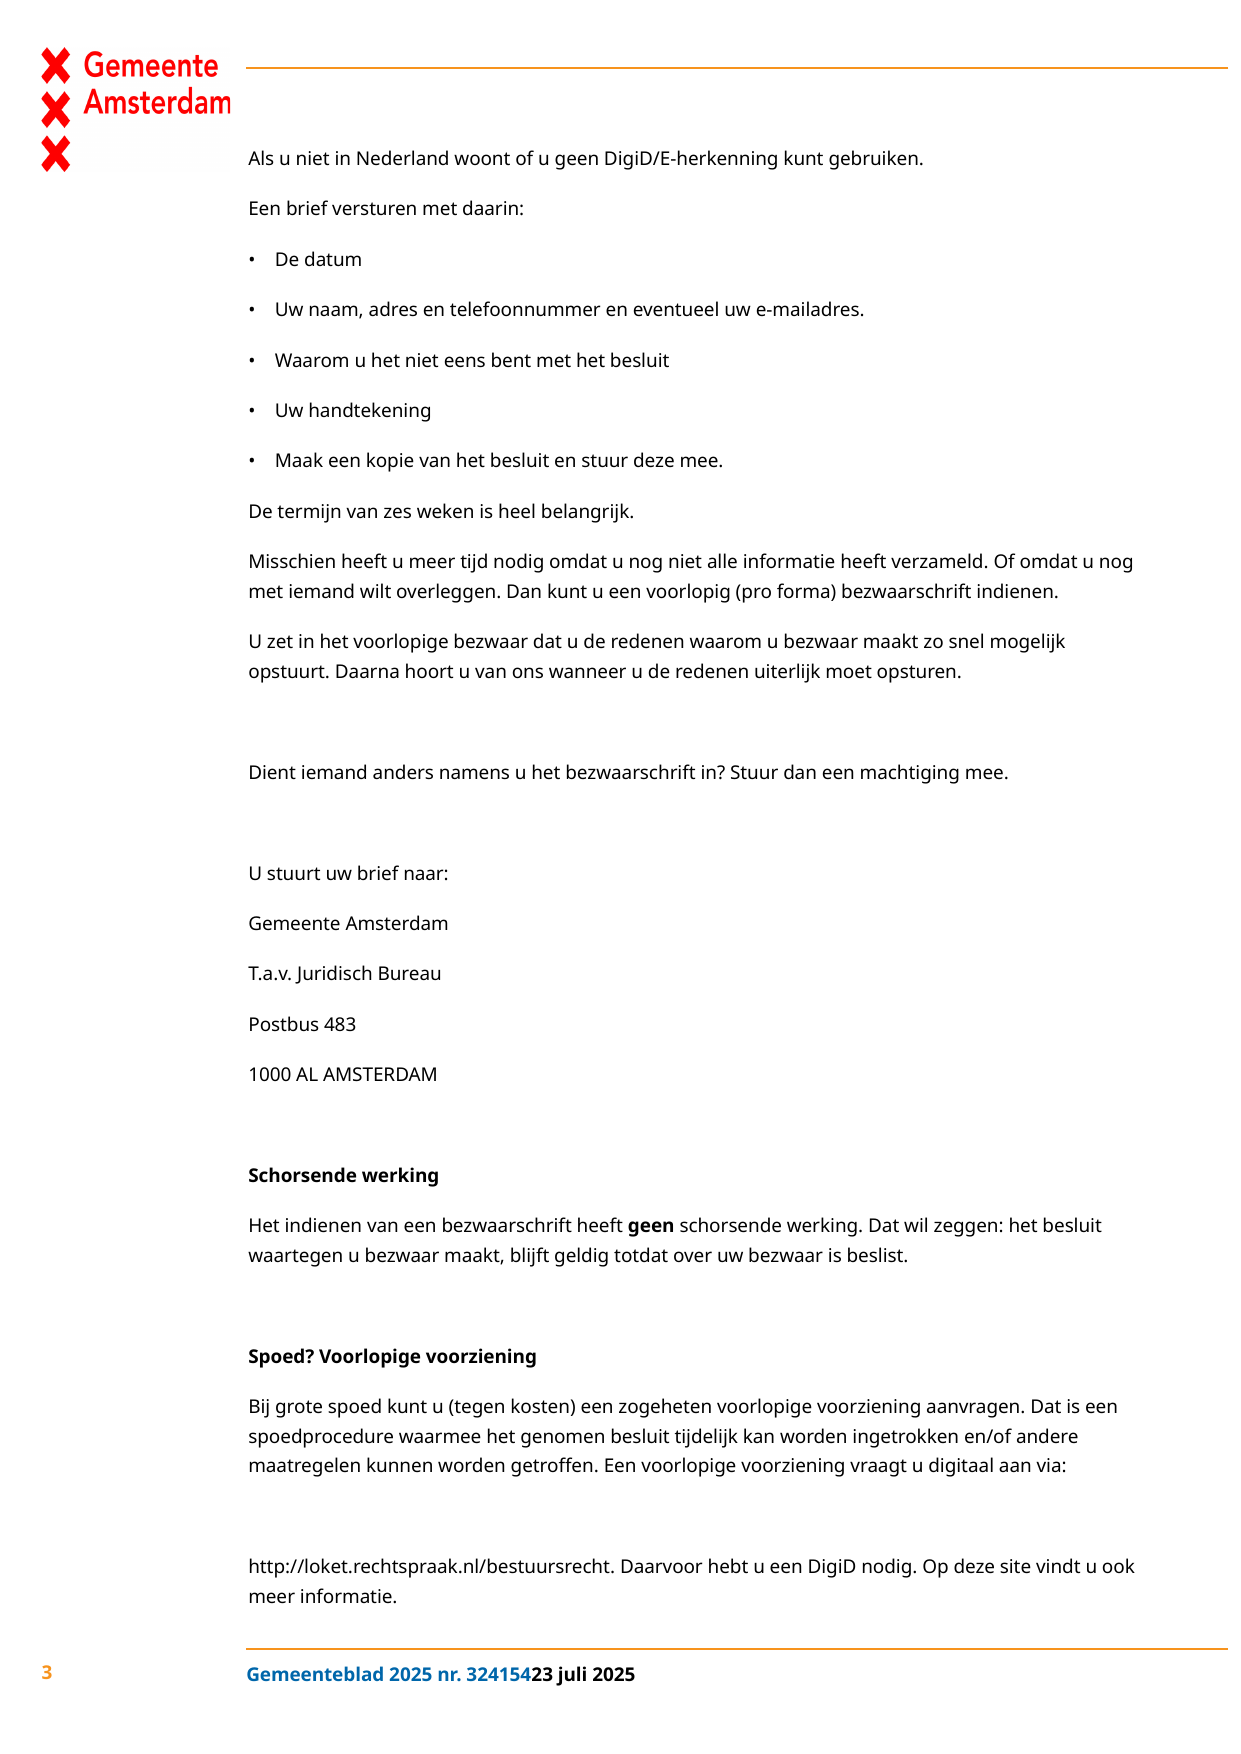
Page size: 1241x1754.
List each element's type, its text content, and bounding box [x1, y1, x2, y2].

text Bij grote spoed kunt u (tegen kosten) een zogeheten voorlopige voorziening aanvragen. Dat is een spoedprocedure waarmee het genomen besluit tijdelijk kan worden ingetrokken en/of andere maatregelen kunnen worden getroffen. Een voorlopige voorziening vraagt u digitaal aan via: [248, 1393, 1152, 1478]
text Als u niet in Nederland woont of u geen DigiD/E-herkenning kunt gebruiken. [248, 145, 1152, 171]
text Postbus 483 [248, 1011, 1152, 1037]
text U zet in het voorlopige bezwaar dat u de redenen waarom u bezwaar maakt zo snel mogelijk opstuurt. Daarna hoort u van ons wanneer u de redenen uiterlijk moet opsturen. [248, 628, 1152, 684]
picture [41, 47, 231, 172]
text Gemeente Amsterdam [248, 910, 1152, 936]
text 1000 AL AMSTERDAM [248, 1061, 1152, 1087]
text • Waarom u het niet eens bent met het besluit [248, 347, 1152, 373]
text • De datum [248, 246, 1152, 272]
text Een brief versturen met daarin: [248, 196, 1152, 221]
text T.a.v. Juridisch Bureau [248, 961, 1152, 986]
text Schorsende werking [248, 1162, 1152, 1188]
text http://loket.rechtspraak.nl/bestuursrecht. Daarvoor hebt u een DigiD nodig. Op deze site vindt u ook meer informatie. [248, 1553, 1152, 1609]
text Het indienen van een bezwaarschrift heeft geen schorsende werking. Dat wil zeggen: het besluit waartegen u bezwaar maakt, blijft geldig totdat over uw bezwaar is beslist. [248, 1213, 1152, 1268]
text Spoed? Voorlopige voorziening [248, 1343, 1152, 1369]
text De termijn van zes weken is heel belangrijk. [248, 498, 1152, 524]
text Misschien heeft u meer tijd nodig omdat u nog niet alle informatie heeft verzameld. Of omdat u nog met iemand wilt overleggen. Dan kunt u een voorlopig (pro forma) bezwaarschrift indienen. [248, 548, 1152, 604]
text • Uw naam, adres en telefoonnummer en eventueel uw e-mailadres. [248, 296, 1152, 322]
text Dient iemand anders namens u het bezwaarschrift in? Stuur dan een machtiging mee. [248, 759, 1152, 785]
text • Uw handtekening [248, 397, 1152, 423]
text • Maak een kopie van het besluit en stuur deze mee. [248, 448, 1152, 473]
text U stuurt uw brief naar: [248, 860, 1152, 886]
